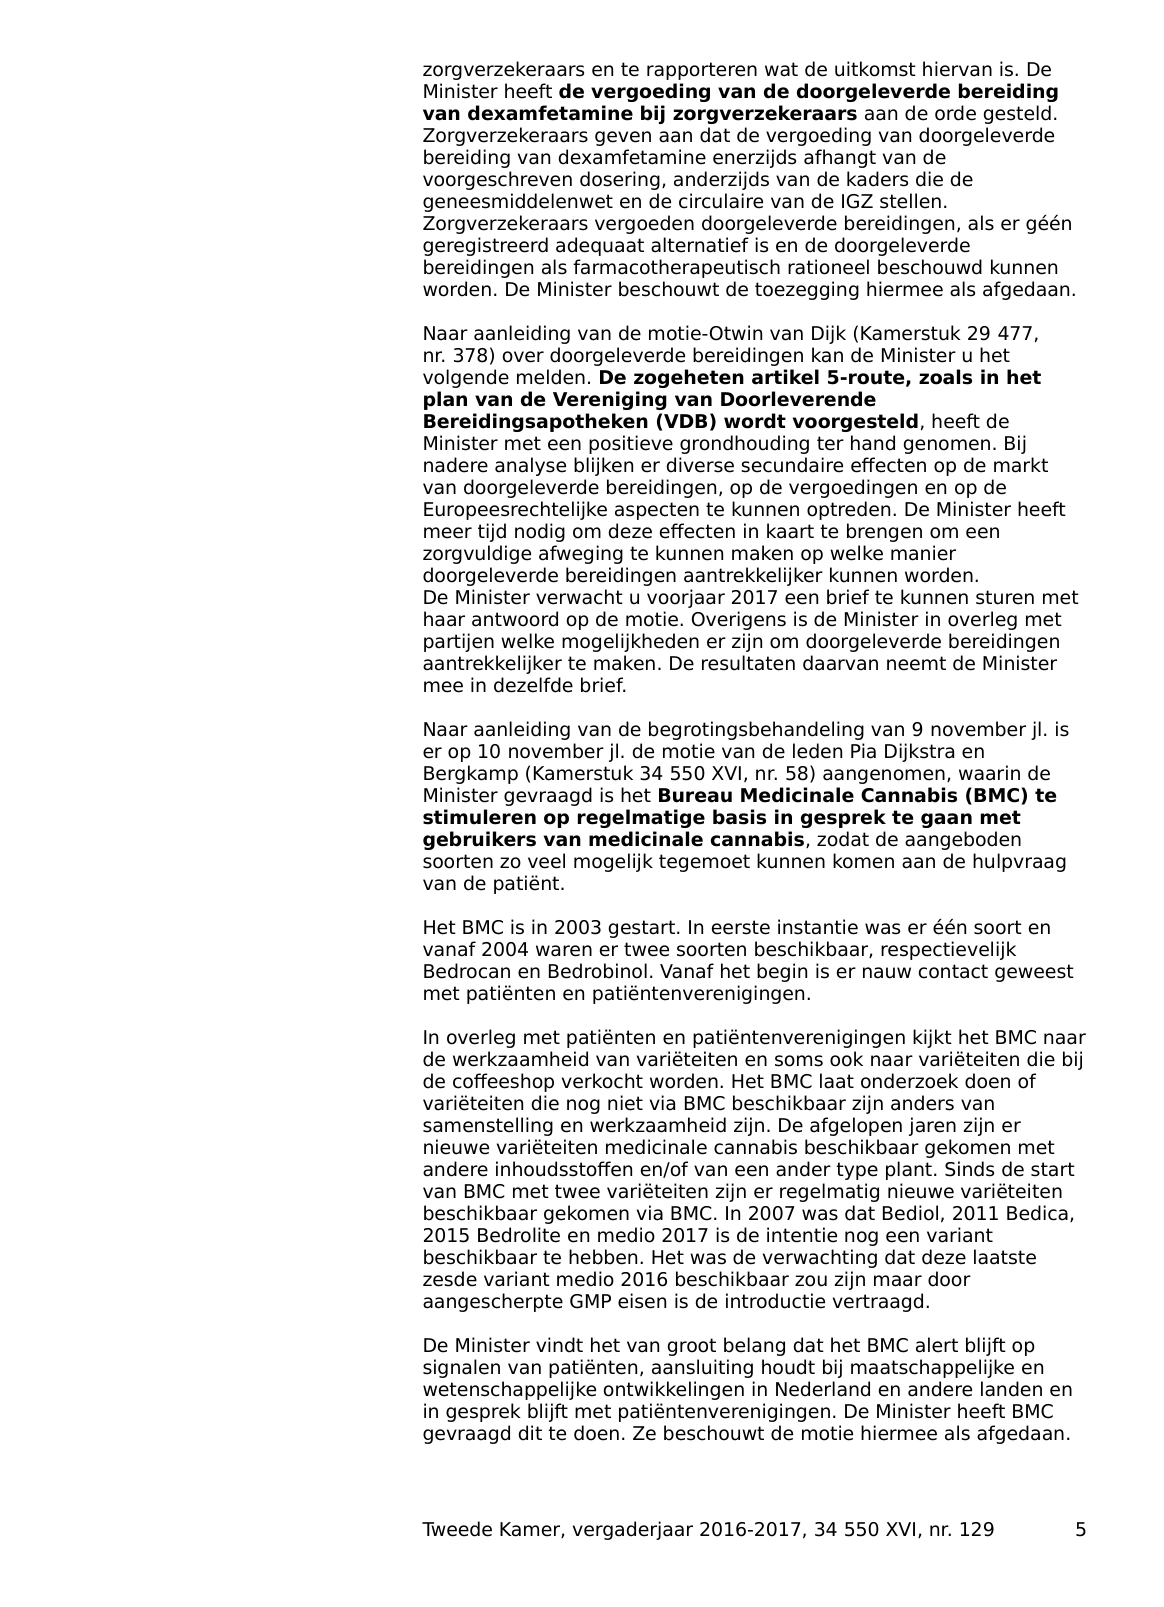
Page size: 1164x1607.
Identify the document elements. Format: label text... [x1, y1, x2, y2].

text zorgverzekeraars en te rapporteren wat de uitkomst hiervan is. De Minister heeft de vergoeding van de doorgeleverde bereiding van dexamfetamine bij zorgverzekeraars aan de orde gesteld. Zorgverzekeraars geven aan dat de vergoeding van doorgeleverde bereiding van dexamfetamine enerzijds afhangt van de voorgeschreven dosering, anderzijds van de kaders die de geneesmiddelenwet en de circulaire van de IGZ stellen. Zorgverzekeraars vergoeden doorgeleverde bereidingen, als er géén geregistreerd adequaat alternatief is en de doorgeleverde bereidingen als farmacotherapeutisch rationeel beschouwd kunnen worden. De Minister beschouwt de toezegging hiermee als afgedaan. [422, 59, 1087, 301]
text De Minister vindt het van groot belang dat het BMC alert blijft op signalen van patiënten, aansluiting houdt bij maatschappelijke en wetenschappelijke ontwikkelingen in Nederland en andere landen en in gesprek blijft met patiëntenverenigingen. De Minister heeft BMC gevraagd dit te doen. Ze beschouwt de motie hiermee als afgedaan. [422, 1335, 1087, 1445]
text In overleg met patiënten en patiëntenverenigingen kijkt het BMC naar de werkzaamheid van variëteiten en soms ook naar variëteiten die bij de coffeeshop verkocht worden. Het BMC laat onderzoek doen of variëteiten die nog niet via BMC beschikbaar zijn anders van samenstelling en werkzaamheid zijn. De afgelopen jaren zijn er nieuwe variëteiten medicinale cannabis beschikbaar gekomen met andere inhoudsstoffen en/of van een ander type plant. Sinds de start van BMC met twee variëteiten zijn er regelmatig nieuwe variëteiten beschikbaar gekomen via BMC. In 2007 was dat Bediol, 2011 Bedica, 2015 Bedrolite en medio 2017 is de intentie nog een variant beschikbaar te hebben. Het was de verwachting dat deze laatste zesde variant medio 2016 beschikbaar zou zijn maar door aangescherpte GMP eisen is de introductie vertraagd. [422, 1027, 1087, 1313]
text De Minister verwacht u voorjaar 2017 een brief te kunnen sturen met haar antwoord op de motie. Overigens is de Minister in overleg met partijen welke mogelijkheden er zijn om doorgeleverde bereidingen aantrekkelijker te maken. De resultaten daarvan neemt de Minister mee in dezelfde brief. [422, 587, 1087, 697]
text Naar aanleiding van de motie-Otwin van Dijk (Kamerstuk 29 477, nr. 378) over doorgeleverde bereidingen kan de Minister u het volgende melden. De zogeheten artikel 5-route, zoals in het plan van de Vereniging van Doorleverende Bereidingsapotheken (VDB) wordt voorgesteld, heeft de Minister met een positieve grondhouding ter hand genomen. Bij nadere analyse blijken er diverse secundaire effecten op de markt van doorgeleverde bereidingen, op de vergoedingen en op de Europeesrechtelijke aspecten te kunnen optreden. De Minister heeft meer tijd nodig om deze effecten in kaart te brengen om een zorgvuldige afweging te kunnen maken op welke manier doorgeleverde bereidingen aantrekkelijker kunnen worden. [422, 323, 1087, 587]
text Het BMC is in 2003 gestart. In eerste instantie was er één soort en vanaf 2004 waren er twee soorten beschikbaar, respectievelijk Bedrocan en Bedrobinol. Vanaf het begin is er nauw contact geweest met patiënten en patiëntenverenigingen. [422, 917, 1087, 1005]
text Naar aanleiding van de begrotingsbehandeling van 9 november jl. is er op 10 november jl. de motie van de leden Pia Dijkstra en Bergkamp (Kamerstuk 34 550 XVI, nr. 58) aangenomen, waarin de Minister gevraagd is het Bureau Medicinale Cannabis (BMC) te stimuleren op regelmatige basis in gesprek te gaan met gebruikers van medicinale cannabis, zodat de aangeboden soorten zo veel mogelijk tegemoet kunnen komen aan de hulpvraag van de patiënt. [422, 719, 1087, 895]
